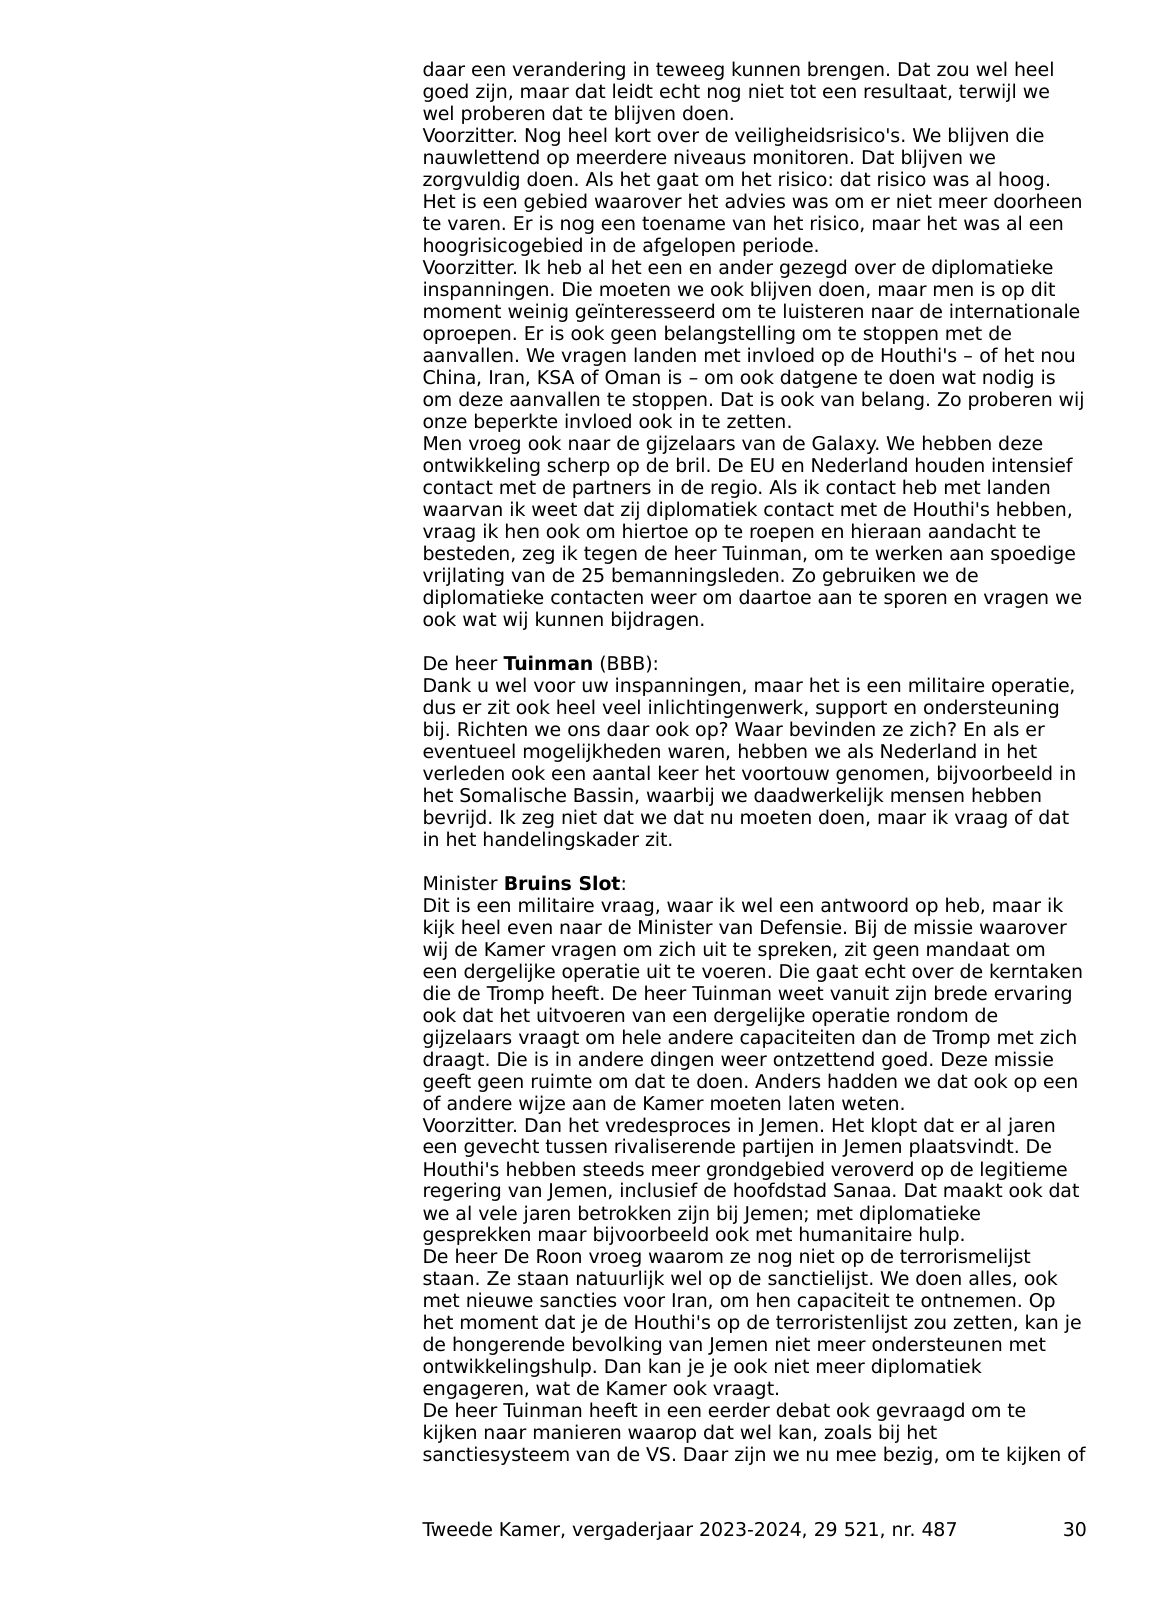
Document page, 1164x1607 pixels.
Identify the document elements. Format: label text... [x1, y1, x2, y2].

text De heer Tuinman (BBB): [422, 653, 1087, 675]
text De heer De Roon vroeg waarom ze nog niet op de terrorismelijst staan. Ze staan natuurlijk wel op de sanctielijst. We doen alles, ook met nieuwe sancties voor Iran, om hen capaciteit te ontnemen. Op het moment dat je de Houthi's op de terroristenlijst zou zetten, kan je de hongerende bevolking van Jemen niet meer ondersteunen met ontwikkelingshulp. Dan kan je je ook niet meer diplomatiek engageren, wat de Kamer ook vraagt. [422, 1246, 1087, 1400]
text Minister Bruins Slot: [422, 873, 1087, 895]
text Voorzitter. Dan het vredesproces in Jemen. Het klopt dat er al jaren een gevecht tussen rivaliserende partijen in Jemen plaatsvindt. De Houthi's hebben steeds meer grondgebied veroverd op de legitieme regering van Jemen, inclusief de hoofdstad Sanaa. Dat maakt ook dat we al vele jaren betrokken zijn bij Jemen; met diplomatieke gesprekken maar bijvoorbeeld ook met humanitaire hulp. [422, 1114, 1087, 1246]
text De heer Tuinman heeft in een eerder debat ook gevraagd om te kijken naar manieren waarop dat wel kan, zoals bij het sanctiesysteem van de VS. Daar zijn we nu mee bezig, om te kijken of [422, 1400, 1087, 1466]
text Voorzitter. Nog heel kort over de veiligheidsrisico's. We blijven die nauwlettend op meerdere niveaus monitoren. Dat blijven we zorgvuldig doen. Als het gaat om het risico: dat risico was al hoog. Het is een gebied waarover het advies was om er niet meer doorheen te varen. Er is nog een toename van het risico, maar het was al een hoogrisicogebied in de afgelopen periode. [422, 125, 1087, 257]
text Dank u wel voor uw inspanningen, maar het is een militaire operatie, dus er zit ook heel veel inlichtingenwerk, support en ondersteuning bij. Richten we ons daar ook op? Waar bevinden ze zich? En als er eventueel mogelijkheden waren, hebben we als Nederland in het verleden ook een aantal keer het voortouw genomen, bijvoorbeeld in het Somalische Bassin, waarbij we daadwerkelijk mensen hebben bevrijd. Ik zeg niet dat we dat nu moeten doen, maar ik vraag of dat in het handelingskader zit. [422, 675, 1087, 851]
text Dit is een militaire vraag, waar ik wel een antwoord op heb, maar ik kijk heel even naar de Minister van Defensie. Bij de missie waarover wij de Kamer vragen om zich uit te spreken, zit geen mandaat om een dergelijke operatie uit te voeren. Die gaat echt over de kerntaken die de Tromp heeft. De heer Tuinman weet vanuit zijn brede ervaring ook dat het uitvoeren van een dergelijke operatie rondom de gijzelaars vraagt om hele andere capaciteiten dan de Tromp met zich draagt. Die is in andere dingen weer ontzettend goed. Deze missie geeft geen ruimte om dat te doen. Anders hadden we dat ook op een of andere wijze aan de Kamer moeten laten weten. [422, 895, 1087, 1114]
text daar een verandering in teweeg kunnen brengen. Dat zou wel heel goed zijn, maar dat leidt echt nog niet tot een resultaat, terwijl we wel proberen dat te blijven doen. [422, 59, 1087, 125]
text Men vroeg ook naar de gijzelaars van de Galaxy. We hebben deze ontwikkeling scherp op de bril. De EU en Nederland houden intensief contact met de partners in de regio. Als ik contact heb met landen waarvan ik weet dat zij diplomatiek contact met de Houthi's hebben, vraag ik hen ook om hiertoe op te roepen en hieraan aandacht te besteden, zeg ik tegen de heer Tuinman, om te werken aan spoedige vrijlating van de 25 bemanningsleden. Zo gebruiken we de diplomatieke contacten weer om daartoe aan te sporen en vragen we ook wat wij kunnen bijdragen. [422, 433, 1087, 631]
text Voorzitter. Ik heb al het een en ander gezegd over de diplomatieke inspanningen. Die moeten we ook blijven doen, maar men is op dit moment weinig geïnteresseerd om te luisteren naar de internationale oproepen. Er is ook geen belangstelling om te stoppen met de aanvallen. We vragen landen met invloed op de Houthi's – of het nou China, Iran, KSA of Oman is – om ook datgene te doen wat nodig is om deze aanvallen te stoppen. Dat is ook van belang. Zo proberen wij onze beperkte invloed ook in te zetten. [422, 257, 1087, 433]
